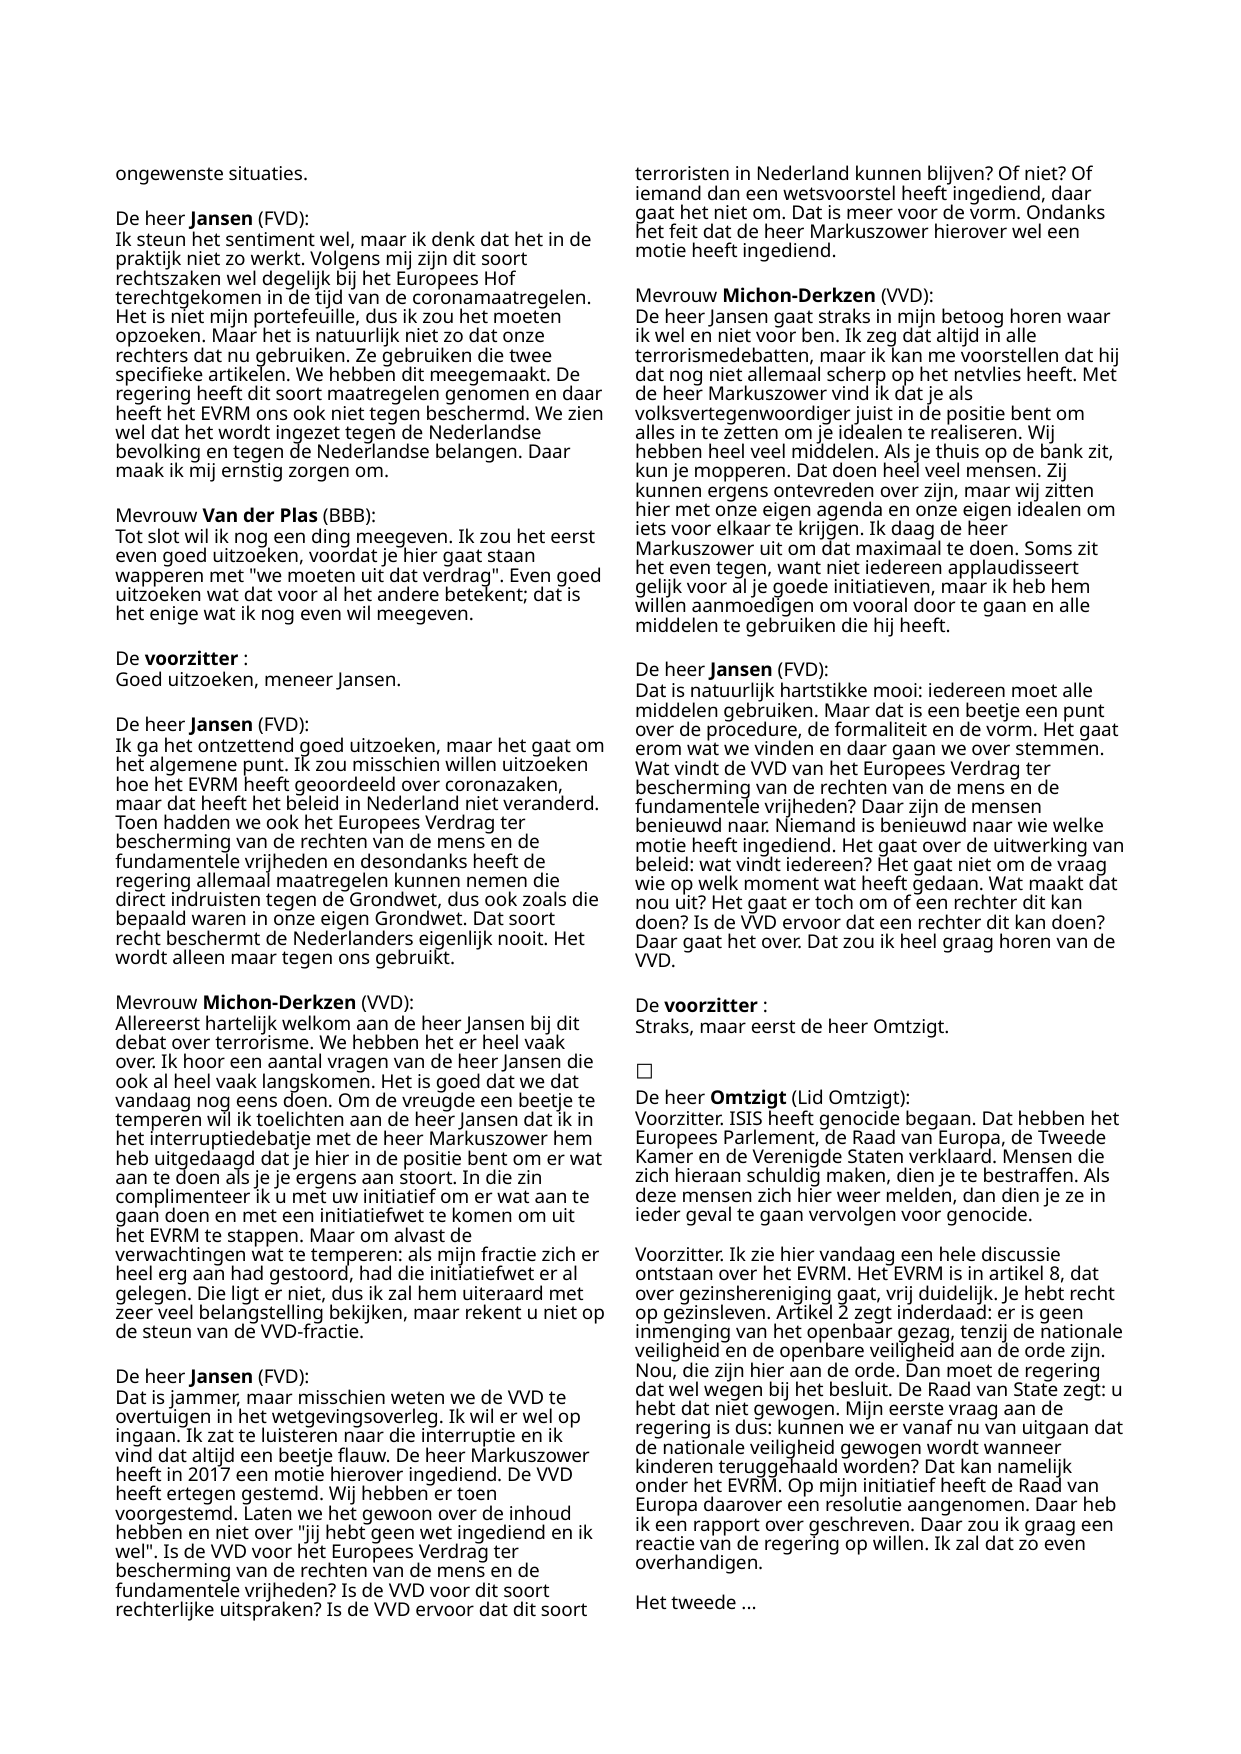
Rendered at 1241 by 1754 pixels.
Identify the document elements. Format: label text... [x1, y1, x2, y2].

text Dat is jammer, maar misschien weten we de VVD te overtuigen in het wetgevingsoverleg. Ik wil er wel op ingaan. Ik zat te luisteren naar die interruptie en ik vind dat altijd een beetje flauw. De heer Markuszower heeft in 2017 een motie hierover ingediend. De VVD heeft ertegen gestemd. Wij hebben er toen voorgestemd. Laten we het gewoon over de inhoud hebben en niet over "jij hebt geen wet ingediend en ik wel". Is de VVD voor het Europees Verdrag ter bescherming van de rechten van de mens en de fundamentele vrijheden? Is de VVD voor dit soort rechterlijke uitspraken? Is de VVD ervoor dat dit soort [115, 1389, 605, 1620]
text Allereerst hartelijk welkom aan de heer Jansen bij dit debat over terrorisme. We hebben het er heel vaak over. Ik hoor een aantal vragen van de heer Jansen die ook al heel vaak langskomen. Het is goed dat we dat vandaag nog eens doen. Om de vreugde een beetje te temperen wil ik toelichten aan de heer Jansen dat ik in het interruptiedebatje met de heer Markuszower hem heb uitgedaagd dat je hier in de positie bent om er wat aan te doen als je je ergens aan stoort. In die zin complimenteer ik u met uw initiatief om er wat aan te gaan doen en met een initiatiefwet te komen om uit het EVRM te stappen. Maar om alvast de verwachtingen wat te temperen: als mijn fractie zich er heel erg aan had gestoord, had die initiatiefwet er al gelegen. Die ligt er niet, dus ik zal hem uiteraard met zeer veel belangstelling bekijken, maar rekent u niet op de steun van de VVD-fractie. [115, 1015, 605, 1342]
text Voorzitter. ISIS heeft genocide begaan. Dat hebben het Europees Parlement, de Raad van Europa, de Tweede Kamer en de Verenigde Staten verklaard. Mensen die zich hieraan schuldig maken, dien je te bestraffen. Als deze mensen zich hier weer melden, dan dien je ze in ieder geval te gaan vervolgen voor genocide. [635, 1109, 1125, 1225]
text ⬜ [635, 1058, 1125, 1084]
text De heer Jansen (FVD): [115, 205, 605, 231]
text Ik ga het ontzettend goed uitzoeken, maar het gaat om het algemene punt. Ik zou misschien willen uitzoeken hoe het EVRM heeft geoordeeld over coronazaken, maar dat heeft het beleid in Nederland niet veranderd. Toen hadden we ook het Europees Verdrag ter bescherming van de rechten van de mens en de fundamentele vrijheden en desondanks heeft de regering allemaal maatregelen kunnen nemen die direct indruisten tegen de Grondwet, dus ook zoals die bepaald waren in onze eigen Grondwet. Dat soort recht beschermt de Nederlanders eigenlijk nooit. Het wordt alleen maar tegen ons gebruikt. [115, 737, 605, 968]
text Dat is natuurlijk hartstikke mooi: iedereen moet alle middelen gebruiken. Maar dat is een beetje een punt over de procedure, de formaliteit en de vorm. Het gaat erom wat we vinden en daar gaan we over stemmen. Wat vindt de VVD van het Europees Verdrag ter bescherming van de rechten van de mens en de fundamentele vrijheden? Daar zijn de mensen benieuwd naar. Niemand is benieuwd naar wie welke motie heeft ingediend. Het gaat over de uitwerking van beleid: wat vindt iedereen? Het gaat niet om de vraag wie op welk moment wat heeft gedaan. Wat maakt dat nou uit? Het gaat er toch om of een rechter dit kan doen? Is de VVD ervoor dat een rechter dit kan doen? Daar gaat het over. Dat zou ik heel graag horen van de VVD. [635, 682, 1125, 971]
text Mevrouw Michon-Derkzen (VVD): [115, 989, 605, 1015]
text Straks, maar eerst de heer Omtzigt. [635, 1018, 1125, 1037]
text Voorzitter. Ik zie hier vandaag een hele discussie ontstaan over het EVRM. Het EVRM is in artikel 8, dat over gezinshereniging gaat, vrij duidelijk. Je hebt recht op gezinsleven. Artikel 2 zegt inderdaad: er is geen inmenging van het openbaar gezag, tenzij de nationale veiligheid en de openbare veiligheid aan de orde zijn. Nou, die zijn hier aan de orde. Dan moet de regering dat wel wegen bij het besluit. De Raad van State zegt: u hebt dat niet gewogen. Mijn eerste vraag aan de regering is dus: kunnen we er vanaf nu van uitgaan dat de nationale veiligheid gewogen wordt wanneer kinderen teruggehaald worden? Dat kan namelijk onder het EVRM. Op mijn initiatief heeft de Raad van Europa daarover een resolutie aangenomen. Daar heb ik een rapport over geschreven. Daar zou ik graag een reactie van de regering op willen. Ik zal dat zo even overhandigen. [635, 1246, 1125, 1573]
text Tot slot wil ik nog een ding meegeven. Ik zou het eerst even goed uitzoeken, voordat je hier gaat staan wapperen met "we moeten uit dat verdrag". Even goed uitzoeken wat dat voor al het andere betekent; dat is het enige wat ik nog even wil meegeven. [115, 528, 605, 624]
text Goed uitzoeken, meneer Jansen. [115, 671, 605, 690]
text Mevrouw Van der Plas (BBB): [115, 502, 605, 528]
text De voorzitter : [115, 645, 605, 671]
text De voorzitter : [635, 992, 1125, 1018]
text De heer Jansen (FVD): [115, 711, 605, 737]
text ongewenste situaties. [115, 165, 605, 184]
text Ik steun het sentiment wel, maar ik denk dat het in de praktijk niet zo werkt. Volgens mij zijn dit soort rechtszaken wel degelijk bij het Europees Hof terechtgekomen in de tijd van de coronamaatregelen. Het is niet mijn portefeuille, dus ik zou het moeten opzoeken. Maar het is natuurlijk niet zo dat onze rechters dat nu gebruiken. Ze gebruiken die twee specifieke artikelen. We hebben dit meegemaakt. De regering heeft dit soort maatregelen genomen en daar heeft het EVRM ons ook niet tegen beschermd. We zien wel dat het wordt ingezet tegen de Nederlandse bevolking en tegen de Nederlandse belangen. Daar maak ik mij ernstig zorgen om. [115, 231, 605, 482]
text De heer Jansen (FVD): [635, 657, 1125, 682]
text Mevrouw Michon-Derkzen (VVD): [635, 282, 1125, 308]
text De heer Jansen (FVD): [115, 1363, 605, 1389]
text De heer Jansen gaat straks in mijn betoog horen waar ik wel en niet voor ben. Ik zeg dat altijd in alle terrorismedebatten, maar ik kan me voorstellen dat hij dat nog niet allemaal scherp op het netvlies heeft. Met de heer Markuszower vind ik dat je als volksvertegenwoordiger juist in de positie bent om alles in te zetten om je idealen te realiseren. Wij hebben heel veel middelen. Als je thuis op de bank zit, kun je mopperen. Dat doen heel veel mensen. Zij kunnen ergens ontevreden over zijn, maar wij zitten hier met onze eigen agenda en onze eigen idealen om iets voor elkaar te krijgen. Ik daag de heer Markuszower uit om dat maximaal te doen. Soms zit het even tegen, want niet iedereen applaudisseert gelijk voor al je goede initiatieven, maar ik heb hem willen aanmoedigen om vooral door te gaan en alle middelen te gebruiken die hij heeft. [635, 308, 1125, 636]
text De heer Omtzigt (Lid Omtzigt): [635, 1084, 1125, 1109]
text Het tweede ... [635, 1594, 1125, 1613]
text terroristen in Nederland kunnen blijven? Of niet? Of iemand dan een wetsvoorstel heeft ingediend, daar gaat het niet om. Dat is meer voor de vorm. Ondanks het feit dat de heer Markuszower hierover wel een motie heeft ingediend. [635, 165, 1125, 262]
